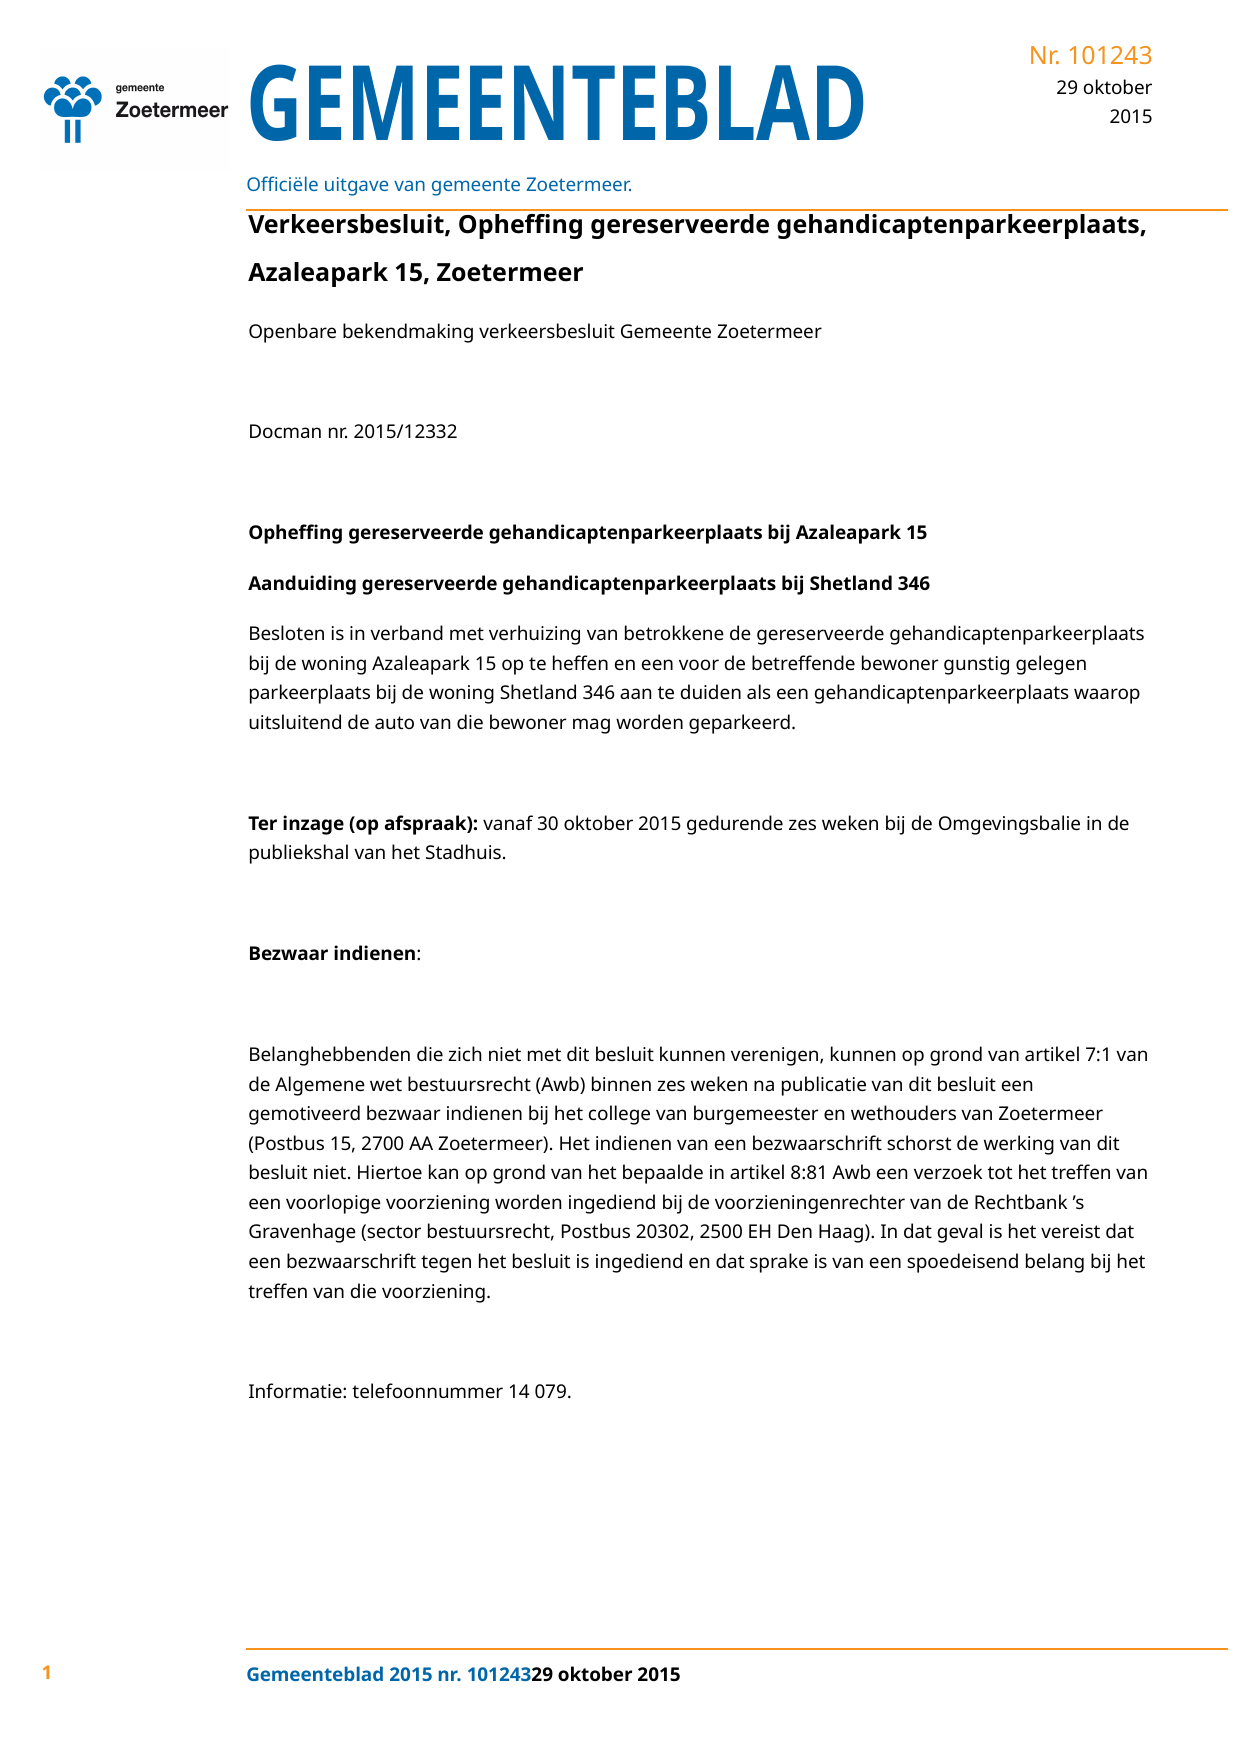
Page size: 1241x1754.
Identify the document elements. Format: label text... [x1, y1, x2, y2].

text Docman nr. 2015/12332 [248, 419, 1152, 444]
text Bezwaar indienen: [248, 940, 1152, 966]
text Aanduiding gereserveerde gehandicaptenparkeerplaats bij Shetland 346 [248, 570, 1152, 596]
text Besloten is in verband met verhuizing van betrokkene de gereserveerde gehandicaptenparkeerplaats bij de woning Azaleapark 15 op te heffen en een voor de betreffende bewoner gunstig gelegen parkeerplaats bij de woning Shetland 346 aan te duiden als een gehandicaptenparkeerplaats waarop uitsluitend de auto van die bewoner mag worden geparkeerd. [248, 620, 1152, 735]
picture [41, 47, 231, 172]
text Opheffing gereserveerde gehandicaptenparkeerplaats bij Azaleapark 15 [248, 519, 1152, 545]
text Openbare bekendmaking verkeersbesluit Gemeente Zoetermeer [248, 318, 1152, 344]
text Informatie: telefoonnummer 14 079. [248, 1379, 1152, 1404]
text Ter inzage (op afspraak): vanaf 30 oktober 2015 gedurende zes weken bij de Omgevingsbalie in de publiekshal van het Stadhuis. [248, 810, 1152, 865]
text Verkeersbesluit, Opheffing gereserveerde gehandicaptenparkeerplaats, Azaleapark 15, Zoetermeer [248, 211, 1152, 288]
text Belanghebbenden die zich niet met dit besluit kunnen verenigen, kunnen op grond van artikel 7:1 van de Algemene wet bestuursrecht (Awb) binnen zes weken na publicatie van dit besluit een gemotiveerd bezwaar indienen bij het college van burgemeester en wethouders van Zoetermeer (Postbus 15, 2700 AA Zoetermeer). Het indienen van een bezwaarschrift schorst de werking van dit besluit niet. Hiertoe kan op grond van het bepaalde in artikel 8:81 Awb een verzoek tot het treffen van een voorlopige voorziening worden ingediend bij de voorzieningenrechter van de Rechtbank ’s Gravenhage (sector bestuursrecht, Postbus 20302, 2500 EH Den Haag). In dat geval is het vereist dat een bezwaarschrift tegen het besluit is ingediend en dat sprake is van een spoedeisend belang bij het treffen van die voorziening. [248, 1041, 1152, 1304]
